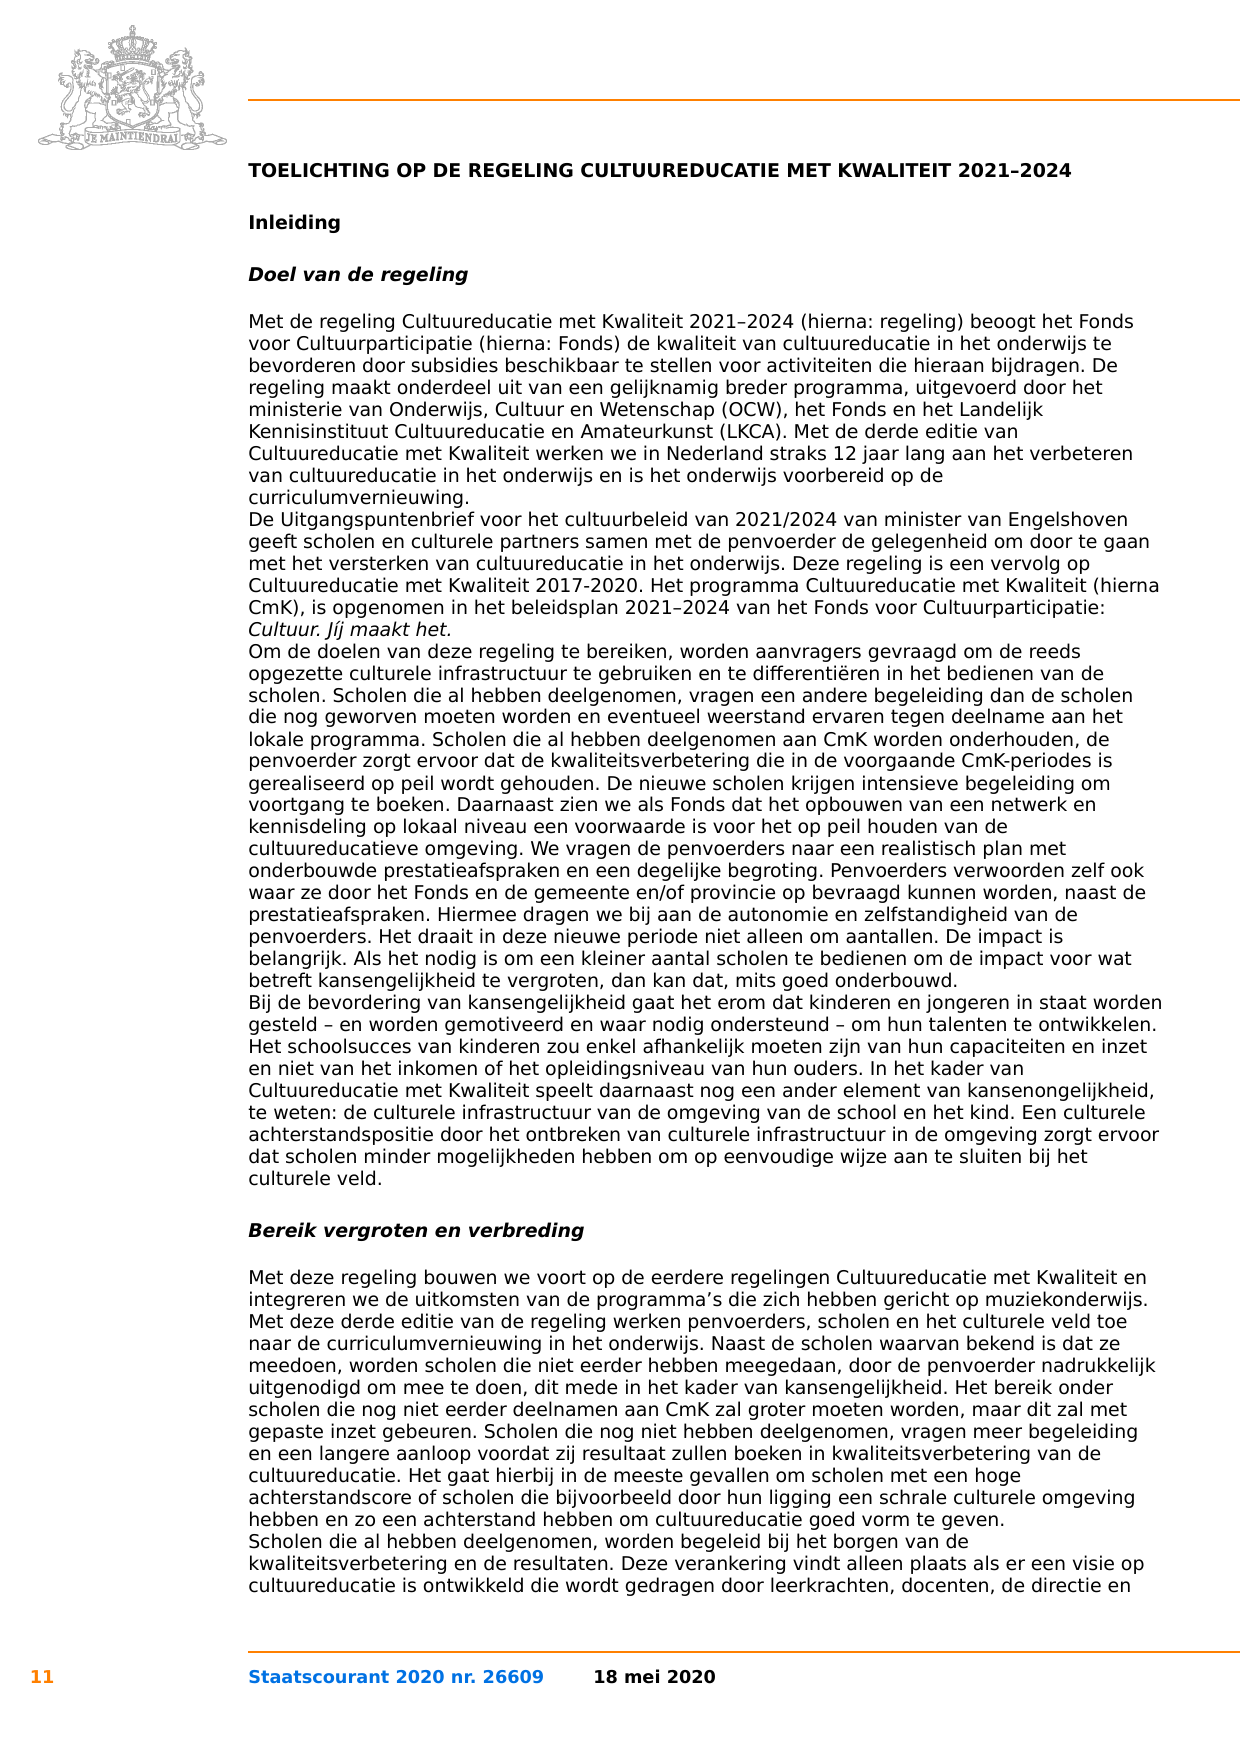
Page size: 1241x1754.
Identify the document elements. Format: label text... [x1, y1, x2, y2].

text Scholen die al hebben deelgenomen, worden begeleid bij het borgen van de kwaliteitsverbetering en de resultaten. Deze verankering vindt alleen plaats als er een visie op cultuureducatie is ontwikkeld die wordt gedragen door leerkrachten, docenten, de directie en [248, 1531, 1163, 1597]
text Om de doelen van deze regeling te bereiken, worden aanvragers gevraagd om de reeds opgezette culturele infrastructuur te gebruiken en te differentiëren in het bedienen van de scholen. Scholen die al hebben deelgenomen, vragen een andere begeleiding dan de scholen die nog geworven moeten worden en eventueel weerstand ervaren tegen deelname aan het lokale programma. Scholen die al hebben deelgenomen aan CmK worden onderhouden, de penvoerder zorgt ervoor dat de kwaliteitsverbetering die in de voorgaande CmK-periodes is gerealiseerd op peil wordt gehouden. De nieuwe scholen krijgen intensieve begeleiding om voortgang te boeken. Daarnaast zien we als Fonds dat het opbouwen van een netwerk en kennisdeling op lokaal niveau een voorwaarde is voor het op peil houden van de cultuureducatieve omgeving. We vragen de penvoerders naar een realistisch plan met onderbouwde prestatieafspraken en een degelijke begroting. Penvoerders verwoorden zelf ook waar ze door het Fonds en de gemeente en/of provincie op bevraagd kunnen worden, naast de prestatieafspraken. Hiermee dragen we bij aan de autonomie en zelfstandigheid van de penvoerders. Het draait in deze nieuwe periode niet alleen om aantallen. De impact is belangrijk. Als het nodig is om een kleiner aantal scholen te bedienen om de impact voor wat betreft kansengelijkheid te vergroten, dan kan dat, mits goed onderbouwd. [248, 641, 1163, 992]
subtitle Inleiding [248, 212, 1163, 234]
subtitle Doel van de regeling [248, 264, 1163, 286]
picture [38, 25, 227, 150]
text Met deze regeling bouwen we voort op de eerdere regelingen Cultuureducatie met Kwaliteit en integreren we de uitkomsten van de programma’s die zich hebben gericht op muziekonderwijs. Met deze derde editie van de regeling werken penvoerders, scholen en het culturele veld toe naar de curriculumvernieuwing in het onderwijs. Naast de scholen waarvan bekend is dat ze meedoen, worden scholen die niet eerder hebben meegedaan, door de penvoerder nadrukkelijk uitgenodigd om mee te doen, dit mede in het kader van kansengelijkheid. Het bereik onder scholen die nog niet eerder deelnamen aan CmK zal groter moeten worden, maar dit zal met gepaste inzet gebeuren. Scholen die nog niet hebben deelgenomen, vragen meer begeleiding en een langere aanloop voordat zij resultaat zullen boeken in kwaliteitsverbetering van de cultuureducatie. Het gaat hierbij in de meeste gevallen om scholen met een hoge achterstandscore of scholen die bijvoorbeeld door hun ligging een schrale culturele omgeving hebben en zo een achterstand hebben om cultuureducatie goed vorm te geven. [248, 1267, 1163, 1531]
subtitle Bereik vergroten en verbreding [248, 1220, 1163, 1242]
text De Uitgangspuntenbrief voor het cultuurbeleid van 2021/2024 van minister van Engelshoven geeft scholen en culturele partners samen met de penvoerder de gelegenheid om door te gaan met het versterken van cultuureducatie in het onderwijs. Deze regeling is een vervolg op Cultuureducatie met Kwaliteit 2017-2020. Het programma Cultuureducatie met Kwaliteit (hierna CmK), is opgenomen in het beleidsplan 2021–2024 van het Fonds voor Cultuurparticipatie: Cultuur. Jíj maakt het. [248, 509, 1163, 641]
text Met de regeling Cultuureducatie met Kwaliteit 2021–2024 (hierna: regeling) beoogt het Fonds voor Cultuurparticipatie (hierna: Fonds) de kwaliteit van cultuureducatie in het onderwijs te bevorderen door subsidies beschikbaar te stellen voor activiteiten die hieraan bijdragen. De regeling maakt onderdeel uit van een gelijknamig breder programma, uitgevoerd door het ministerie van Onderwijs, Cultuur en Wetenschap (OCW), het Fonds en het Landelijk Kennisinstituut Cultuureducatie en Amateurkunst (LKCA). Met de derde editie van Cultuureducatie met Kwaliteit werken we in Nederland straks 12 jaar lang aan het verbeteren van cultuureducatie in het onderwijs en is het onderwijs voorbereid op de curriculumvernieuwing. [248, 311, 1163, 509]
subtitle TOELICHTING OP DE REGELING CULTUUREDUCATIE MET KWALITEIT 2021–2024 [248, 160, 1163, 182]
text Bij de bevordering van kansengelijkheid gaat het erom dat kinderen en jongeren in staat worden gesteld – en worden gemotiveerd en waar nodig ondersteund – om hun talenten te ontwikkelen. Het schoolsucces van kinderen zou enkel afhankelijk moeten zijn van hun capaciteiten en inzet en niet van het inkomen of het opleidingsniveau van hun ouders. In het kader van Cultuureducatie met Kwaliteit speelt daarnaast nog een ander element van kansenongelijkheid, te weten: de culturele infrastructuur van de omgeving van de school en het kind. Een culturele achterstandspositie door het ontbreken van culturele infrastructuur in de omgeving zorgt ervoor dat scholen minder mogelijkheden hebben om op eenvoudige wijze aan te sluiten bij het culturele veld. [248, 992, 1163, 1190]
